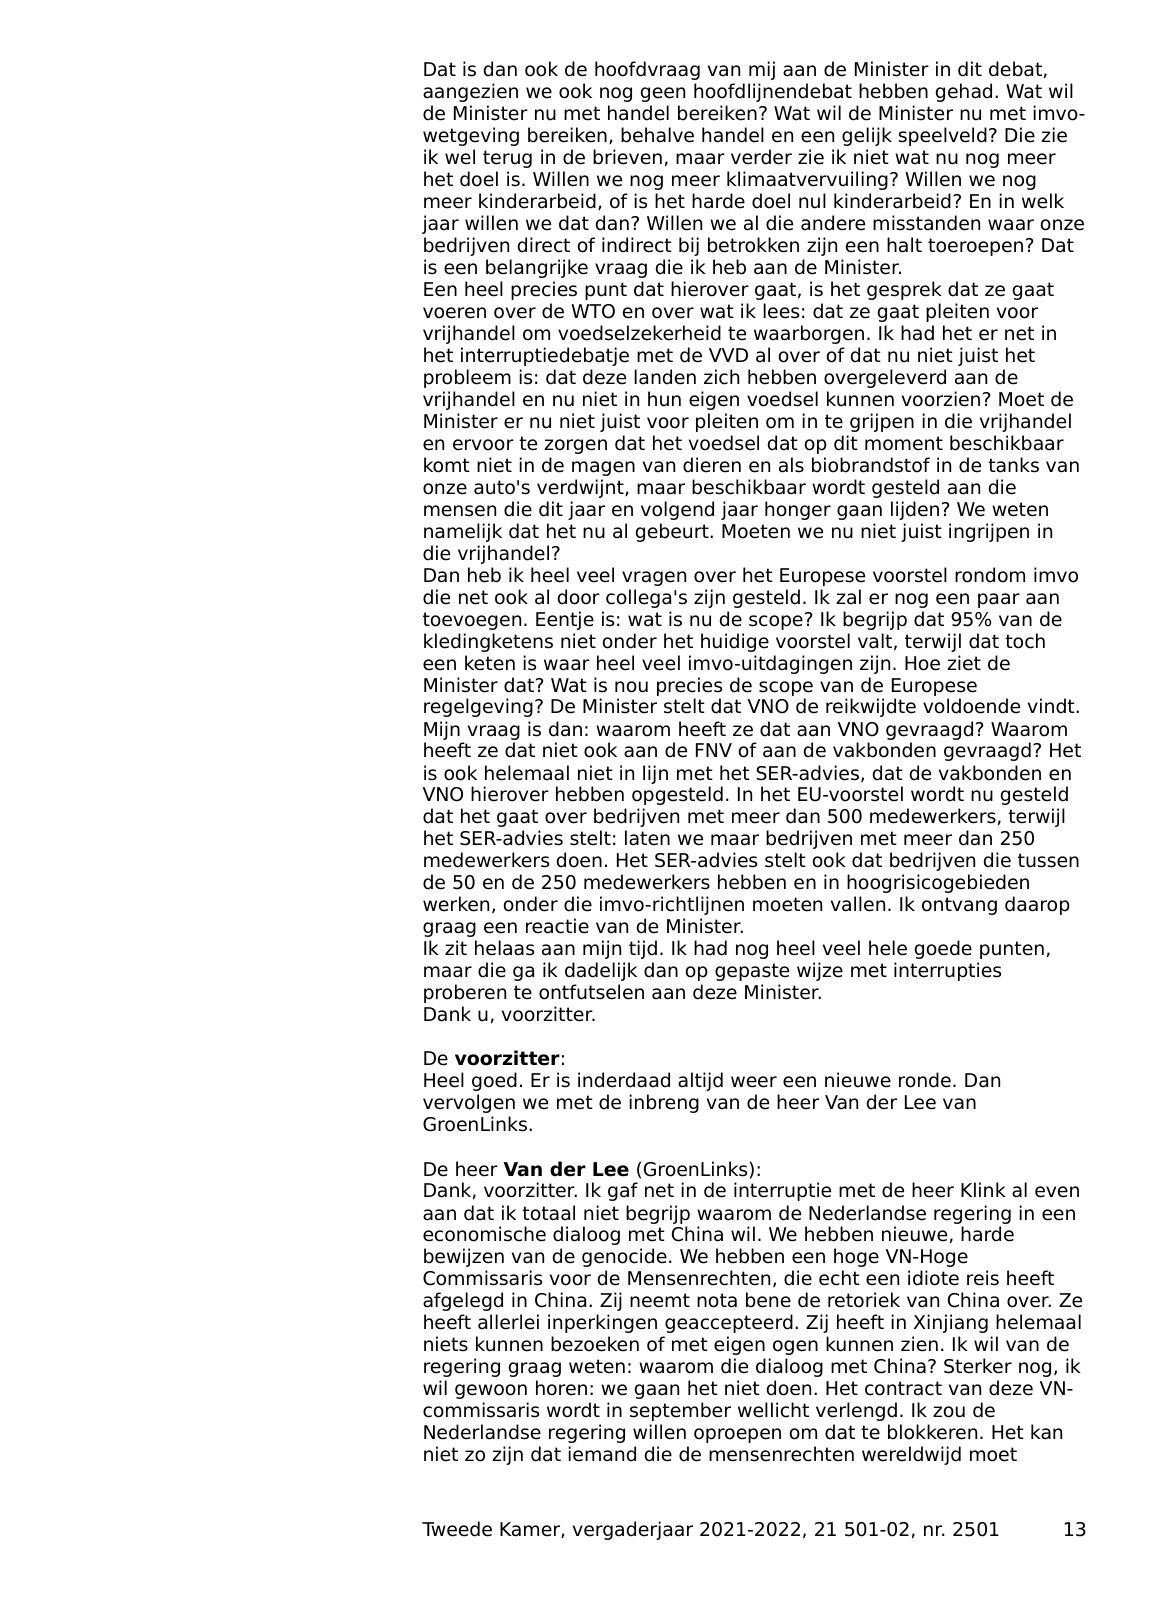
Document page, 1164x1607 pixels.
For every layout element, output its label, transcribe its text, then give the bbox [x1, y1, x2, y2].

text Dan heb ik heel veel vragen over het Europese voorstel rondom imvo die net ook al door collega's zijn gesteld. Ik zal er nog een paar aan toevoegen. Eentje is: wat is nu de scope? Ik begrijp dat 95% van de kledingketens niet onder het huidige voorstel valt, terwijl dat toch een keten is waar heel veel imvo-uitdagingen zijn. Hoe ziet de Minister dat? Wat is nou precies de scope van de Europese regelgeving? De Minister stelt dat VNO de reikwijdte voldoende vindt. Mijn vraag is dan: waarom heeft ze dat aan VNO gevraagd? Waarom heeft ze dat niet ook aan de FNV of aan de vakbonden gevraagd? Het is ook helemaal niet in lijn met het SER-advies, dat de vakbonden en VNO hierover hebben opgesteld. In het EU-voorstel wordt nu gesteld dat het gaat over bedrijven met meer dan 500 medewerkers, terwijl het SER-advies stelt: laten we maar bedrijven met meer dan 250 medewerkers doen. Het SER-advies stelt ook dat bedrijven die tussen de 50 en de 250 medewerkers hebben en in hoogrisicogebieden werken, onder die imvo-richtlijnen moeten vallen. Ik ontvang daarop graag een reactie van de Minister. [422, 564, 1087, 938]
text Een heel precies punt dat hierover gaat, is het gesprek dat ze gaat voeren over de WTO en over wat ik lees: dat ze gaat pleiten voor vrijhandel om voedselzekerheid te waarborgen. Ik had het er net in het interruptiedebatje met de VVD al over of dat nu niet juist het probleem is: dat deze landen zich hebben overgeleverd aan de vrijhandel en nu niet in hun eigen voedsel kunnen voorzien? Moet de Minister er nu niet juist voor pleiten om in te grijpen in die vrijhandel en ervoor te zorgen dat het voedsel dat op dit moment beschikbaar komt niet in de magen van dieren en als biobrandstof in de tanks van onze auto's verdwijnt, maar beschikbaar wordt gesteld aan die mensen die dit jaar en volgend jaar honger gaan lijden? We weten namelijk dat het nu al gebeurt. Moeten we nu niet juist ingrijpen in die vrijhandel? [422, 279, 1087, 564]
text Dank u, voorzitter. [422, 1004, 1087, 1026]
text Heel goed. Er is inderdaad altijd weer een nieuwe ronde. Dan vervolgen we met de inbreng van de heer Van der Lee van GroenLinks. [422, 1070, 1087, 1136]
text Ik zit helaas aan mijn tijd. Ik had nog heel veel hele goede punten, maar die ga ik dadelijk dan op gepaste wijze met interrupties proberen te ontfutselen aan deze Minister. [422, 938, 1087, 1004]
text De heer Van der Lee (GroenLinks): [422, 1158, 1087, 1180]
text Dat is dan ook de hoofdvraag van mij aan de Minister in dit debat, aangezien we ook nog geen hoofdlijnendebat hebben gehad. Wat wil de Minister nu met handel bereiken? Wat wil de Minister nu met imvo-wetgeving bereiken, behalve handel en een gelijk speelveld? Die zie ik wel terug in de brieven, maar verder zie ik niet wat nu nog meer het doel is. Willen we nog meer klimaatvervuiling? Willen we nog meer kinderarbeid, of is het harde doel nul kinderarbeid? En in welk jaar willen we dat dan? Willen we al die andere misstanden waar onze bedrijven direct of indirect bij betrokken zijn een halt toeroepen? Dat is een belangrijke vraag die ik heb aan de Minister. [422, 59, 1087, 279]
text Dank, voorzitter. Ik gaf net in de interruptie met de heer Klink al even aan dat ik totaal niet begrijp waarom de Nederlandse regering in een economische dialoog met China wil. We hebben nieuwe, harde bewijzen van de genocide. We hebben een hoge VN-Hoge Commissaris voor de Mensenrechten, die echt een idiote reis heeft afgelegd in China. Zij neemt nota bene de retoriek van China over. Ze heeft allerlei inperkingen geaccepteerd. Zij heeft in Xinjiang helemaal niets kunnen bezoeken of met eigen ogen kunnen zien. Ik wil van de regering graag weten: waarom die dialoog met China? Sterker nog, ik wil gewoon horen: we gaan het niet doen. Het contract van deze VN-commissaris wordt in september wellicht verlengd. Ik zou de Nederlandse regering willen oproepen om dat te blokkeren. Het kan niet zo zijn dat iemand die de mensenrechten wereldwijd moet [422, 1180, 1087, 1466]
text De voorzitter: [422, 1048, 1087, 1070]
